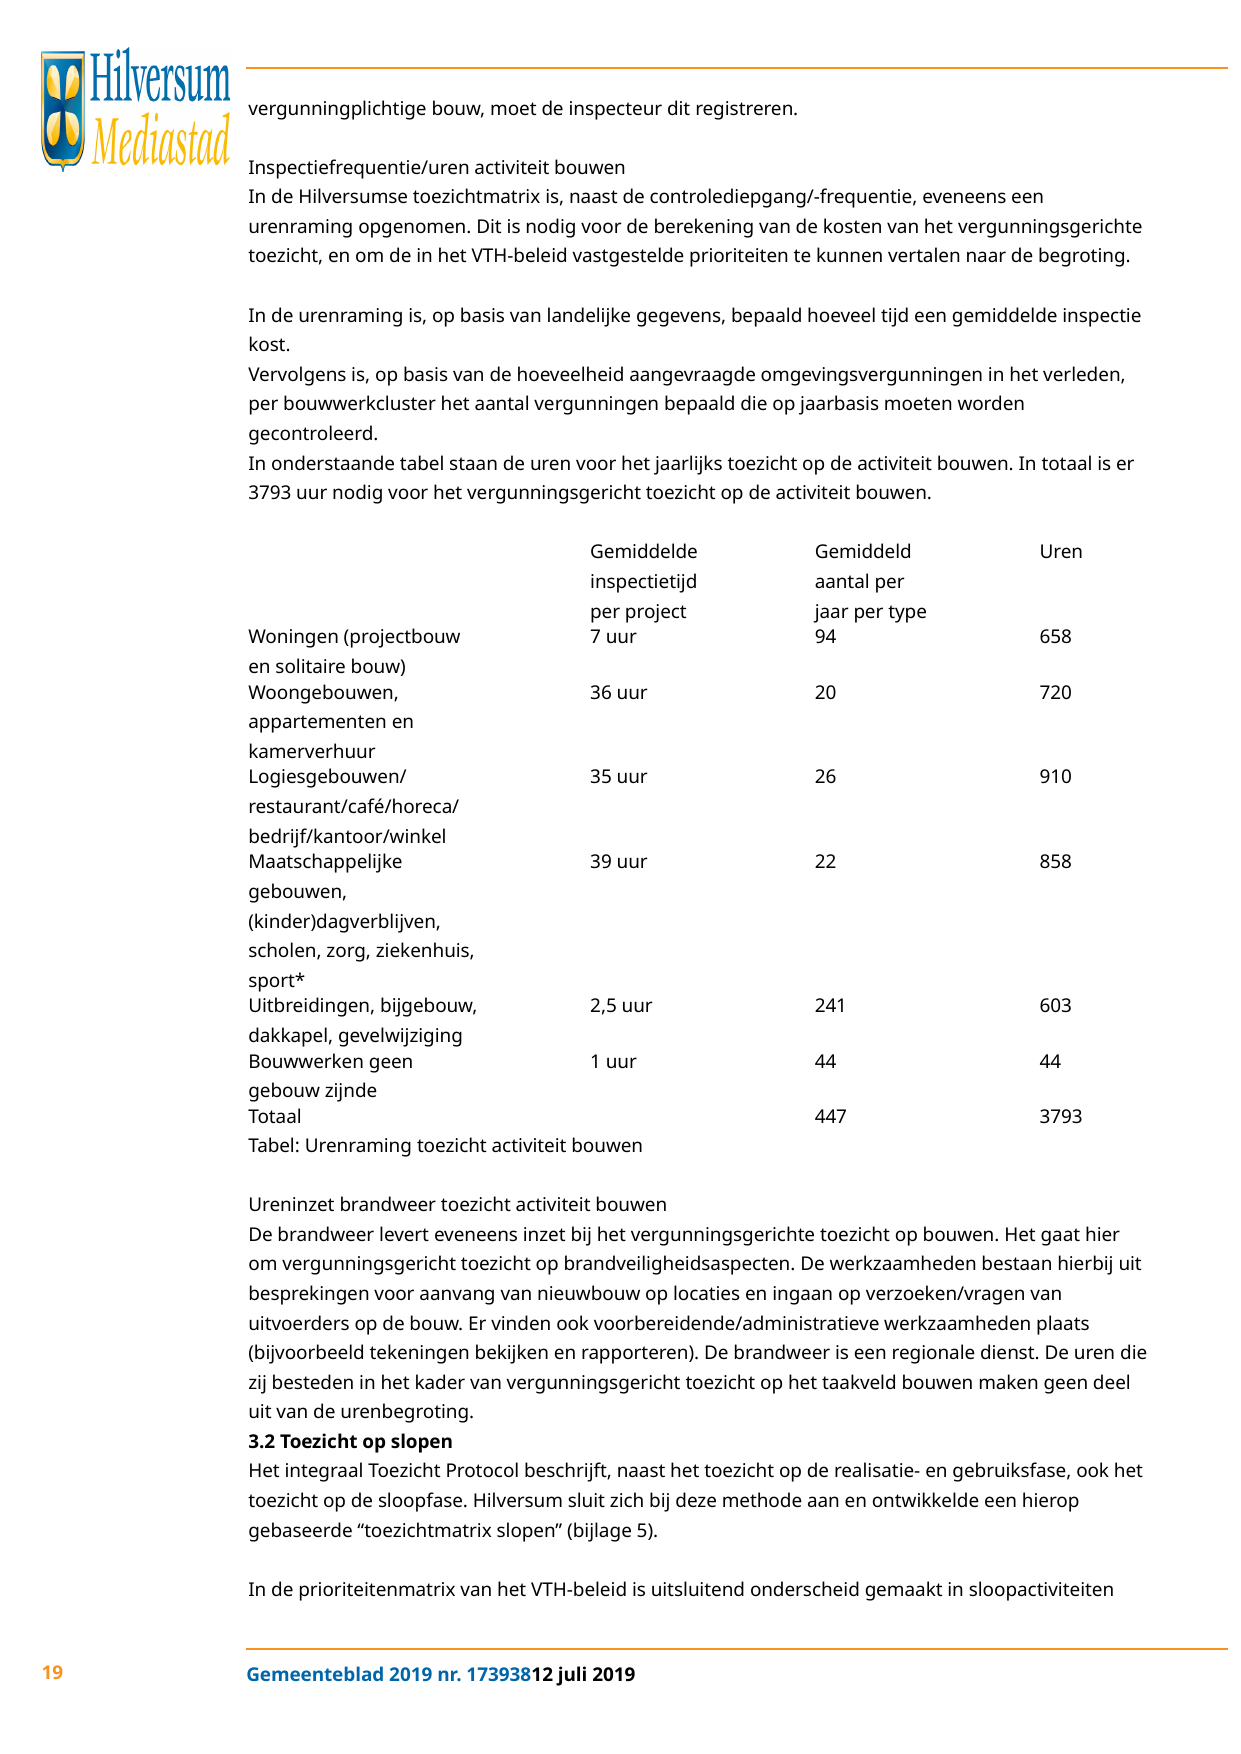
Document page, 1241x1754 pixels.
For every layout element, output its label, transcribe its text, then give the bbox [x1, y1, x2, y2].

table_cell Uitbreidingen, bijgebouw, dakkapel, gevelwijziging [248, 993, 477, 1048]
table_cell Bouwwerken geen gebouw zijnde [248, 1048, 477, 1103]
text Ureninzet brandweer toezicht activiteit bouwen [248, 1191, 1152, 1217]
text In de urenraming is, op basis van landelijke gegevens, bepaald hoeveel tijd een gemiddelde inspectie kost. [248, 302, 1152, 357]
text Vervolgens is, op basis van de hoeveelheid aangevraagde omgevingsvergunningen in het verleden, per bouwwerkcluster het aantal vergunningen bepaald die op jaarbasis moeten worden gecontroleerd. [248, 361, 1152, 446]
table_cell [927, 764, 1039, 849]
table_cell 22 [815, 849, 927, 993]
table_cell [702, 849, 814, 993]
table_cell [478, 624, 590, 679]
text Het integraal Toezicht Protocol beschrijft, naast het toezicht op de realisatie- en gebruiksfase, ook het toezicht op de sloopfase. Hilversum sluit zich bij deze methode aan en ontwikkelde een hierop gebaseerde “toezichtmatrix slopen” (bijlage 5). [248, 1458, 1152, 1543]
table_cell 858 [1039, 849, 1152, 993]
table_cell 94 [815, 624, 927, 679]
table_cell [927, 624, 1039, 679]
table_header [478, 539, 590, 623]
table_header Gemiddeld aantal per jaar per type [815, 539, 927, 623]
table_cell 241 [815, 993, 927, 1048]
table_cell 603 [1039, 993, 1152, 1048]
table_cell [478, 1103, 590, 1129]
table_cell [702, 1048, 814, 1103]
table_cell Woongebouwen, appartementen en kamerverhuur [248, 679, 477, 764]
picture [41, 47, 231, 172]
text vergunningplichtige bouw, moet de inspecteur dit registreren. [248, 95, 1152, 121]
table_cell Totaal [248, 1103, 477, 1129]
table_cell [590, 1103, 702, 1129]
table_cell 26 [815, 764, 927, 849]
table_cell [702, 1103, 814, 1129]
table_cell [478, 993, 590, 1048]
table_cell 910 [1039, 764, 1152, 849]
table_cell [702, 679, 814, 764]
table_header [248, 539, 477, 623]
table_header Uren [1039, 539, 1152, 623]
table_cell [927, 679, 1039, 764]
table_cell 36 uur [590, 679, 702, 764]
table_cell 720 [1039, 679, 1152, 764]
table_header Gemiddelde inspectietijd per project [590, 539, 702, 623]
table_cell 3793 [1039, 1103, 1152, 1129]
text In de prioriteitenmatrix van het VTH-beleid is uitsluitend onderscheid gemaakt in sloopactiviteiten [248, 1576, 1152, 1602]
table_cell [478, 1048, 590, 1103]
text Tabel: Urenraming toezicht activiteit bouwen [248, 1132, 1152, 1158]
table_cell 658 [1039, 624, 1152, 679]
text Inspectiefrequentie/uren activiteit bouwen [248, 154, 1152, 180]
table_cell [927, 1048, 1039, 1103]
table_cell 7 uur [590, 624, 702, 679]
table_cell [478, 764, 590, 849]
table_cell 44 [815, 1048, 927, 1103]
table_cell Maatschappelijke gebouwen, (kinder)dagverblijven, scholen, zorg, ziekenhuis, sport* [248, 849, 477, 993]
text In onderstaande tabel staan de uren voor het jaarlijks toezicht op de activiteit bouwen. In totaal is er 3793 uur nodig voor het vergunningsgericht toezicht op de activiteit bouwen. [248, 450, 1152, 505]
text In de Hilversumse toezichtmatrix is, naast de controlediepgang/-frequentie, eveneens een urenraming opgenomen. Dit is nodig voor de berekening van de kosten van het vergunningsgerichte toezicht, en om de in het VTH-beleid vastgestelde prioriteiten te kunnen vertalen naar de begroting. [248, 183, 1152, 268]
table_cell 44 [1039, 1048, 1152, 1103]
table_cell [702, 624, 814, 679]
table_cell 1 uur [590, 1048, 702, 1103]
table_cell Logiesgebouwen/restaurant/café/horeca/bedrijf/kantoor/winkel [248, 764, 477, 849]
table_cell [927, 993, 1039, 1048]
table_cell [702, 764, 814, 849]
table_header [927, 539, 1039, 623]
text 3.2 Toezicht op slopen [248, 1428, 1152, 1454]
table_cell 2,5 uur [590, 993, 702, 1048]
table_cell [927, 1103, 1039, 1129]
table_cell [478, 849, 590, 993]
table_header [702, 539, 814, 623]
table_cell 35 uur [590, 764, 702, 849]
table_cell [478, 679, 590, 764]
table_cell [927, 849, 1039, 993]
text De brandweer levert eveneens inzet bij het vergunningsgerichte toezicht op bouwen. Het gaat hier om vergunningsgericht toezicht op brandveiligheidsaspecten. De werkzaamheden bestaan hierbij uit besprekingen voor aanvang van nieuwbouw op locaties en ingaan op verzoeken/vragen van uitvoerders op de bouw. Er vinden ook voorbereidende/administratieve werkzaamheden plaats (bijvoorbeeld tekeningen bekijken en rapporteren). De brandweer is een regionale dienst. De uren die zij besteden in het kader van vergunningsgericht toezicht op het taakveld bouwen maken geen deel uit van de urenbegroting. [248, 1221, 1152, 1424]
table_cell 20 [815, 679, 927, 764]
table_cell Woningen (projectbouw en solitaire bouw) [248, 624, 477, 679]
table_cell 39 uur [590, 849, 702, 993]
table_cell 447 [815, 1103, 927, 1129]
table_cell [702, 993, 814, 1048]
